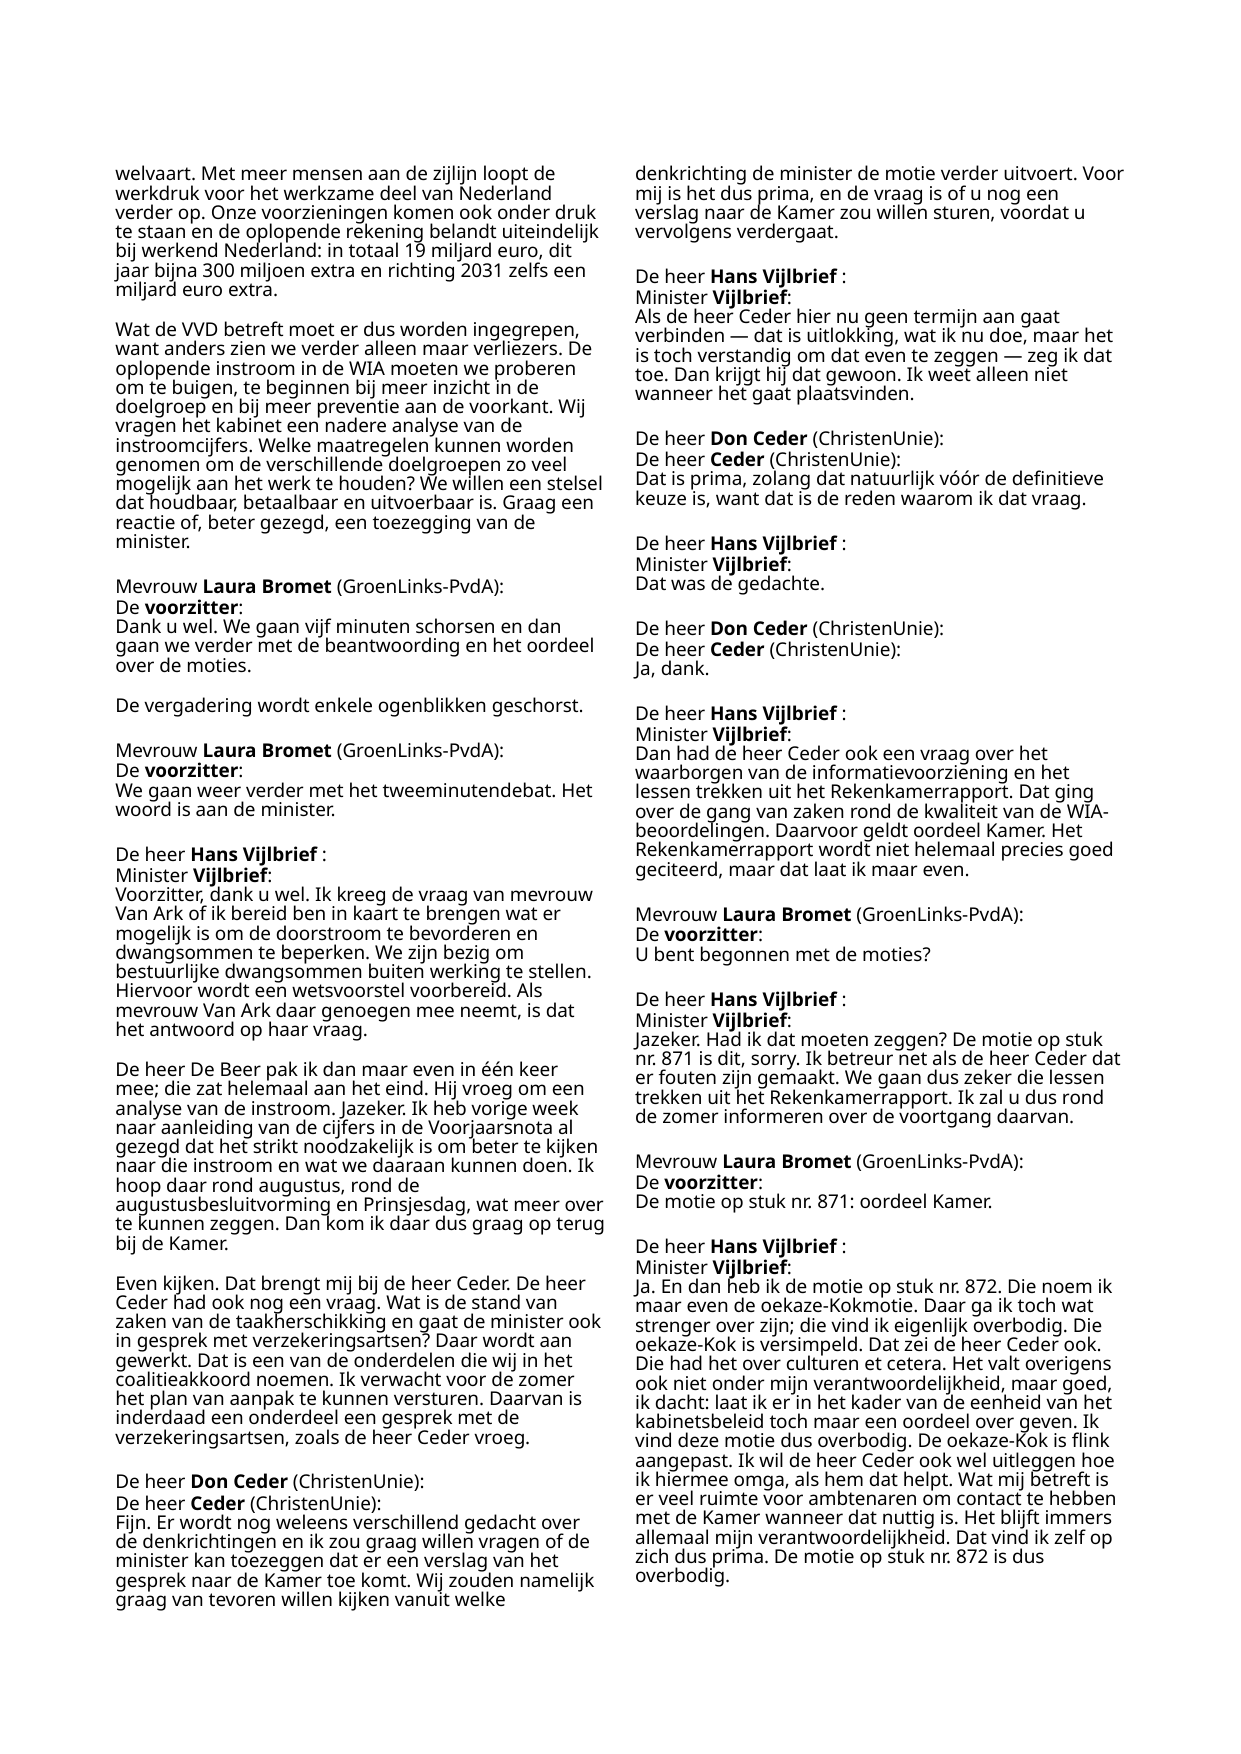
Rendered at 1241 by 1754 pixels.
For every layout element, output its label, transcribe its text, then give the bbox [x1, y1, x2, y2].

text De heer De Beer pak ik dan maar even in één keer mee; die zat helemaal aan het eind. Hij vroeg om een analyse van de instroom. Jazeker. Ik heb vorige week naar aanleiding van de cijfers in de Voorjaarsnota al gezegd dat het strikt noodzakelijk is om beter te kijken naar die instroom en wat we daaraan kunnen doen. Ik hoop daar rond augustus, rond de augustusbesluitvorming en Prinsjesdag, wat meer over te kunnen zeggen. Dan kom ik daar dus graag op terug bij de Kamer. [115, 1061, 605, 1254]
text Minister Vijlbrief: [635, 726, 1125, 745]
text Minister Vijlbrief: [115, 867, 605, 886]
text Fijn. Er wordt nog weleens verschillend gedacht over de denkrichtingen en ik zou graag willen vragen of de minister kan toezeggen dat er een verslag van het gesprek naar de Kamer toe komt. Wij zouden namelijk graag van tevoren willen kijken vanuit welke [115, 1514, 605, 1610]
text Wat de VVD betreft moet er dus worden ingegrepen, want anders zien we verder alleen maar verliezers. De oplopende instroom in de WIA moeten we proberen om te buigen, te beginnen bij meer inzicht in de doelgroep en bij meer preventie aan de voorkant. Wij vragen het kabinet een nadere analyse van de instroomcijfers. Welke maatregelen kunnen worden genomen om de verschillende doelgroepen zo veel mogelijk aan het werk te houden? We willen een stelsel dat houdbaar, betaalbaar en uitvoerbaar is. Graag een reactie of, beter gezegd, een toezegging van de minister. [115, 321, 605, 552]
text De voorzitter: [115, 762, 605, 782]
text Ja. En dan heb ik de motie op stuk nr. 872. Die noem ik maar even de oekaze-Kokmotie. Daar ga ik toch wat strenger over zijn; die vind ik eigenlijk overbodig. Die oekaze-Kok is versimpeld. Dat zei de heer Ceder ook. Die had het over culturen et cetera. Het valt overigens ook niet onder mijn verantwoordelijkheid, maar goed, ik dacht: laat ik er in het kader van de eenheid van het kabinetsbeleid toch maar een oordeel over geven. Ik vind deze motie dus overbodig. De oekaze-Kok is flink aangepast. Ik wil de heer Ceder ook wel uitleggen hoe ik hiermee omga, als hem dat helpt. Wat mij betreft is er veel ruimte voor ambtenaren om contact te hebben met de Kamer wanneer dat nuttig is. Het blijft immers allemaal mijn verantwoordelijkheid. Dat vind ik zelf op zich dus prima. De motie op stuk nr. 872 is dus overbodig. [635, 1278, 1125, 1586]
text Mevrouw Laura Bromet (GroenLinks-PvdA): [115, 737, 605, 762]
text Dat is prima, zolang dat natuurlijk vóór de definitieve keuze is, want dat is de reden waarom ik dat vraag. [635, 470, 1125, 509]
text De voorzitter: [635, 1174, 1125, 1193]
text Even kijken. Dat brengt mij bij de heer Ceder. De heer Ceder had ook nog een vraag. Wat is de stand van zaken van de taakherschikking en gaat de minister ook in gesprek met verzekeringsartsen? Daar wordt aan gewerkt. Dat is een van de onderdelen die wij in het coalitieakkoord noemen. Ik verwacht voor de zomer het plan van aanpak te kunnen versturen. Daarvan is inderdaad een onderdeel een gesprek met de verzekeringsartsen, zoals de heer Ceder vroeg. [115, 1274, 605, 1448]
text Dank u wel. We gaan vijf minuten schorsen en dan gaan we verder met de beantwoording en het oordeel over de moties. [115, 618, 605, 676]
text De heer Hans Vijlbrief : [635, 263, 1125, 289]
text De motie op stuk nr. 871: oordeel Kamer. [635, 1193, 1125, 1212]
text Minister Vijlbrief: [635, 1259, 1125, 1278]
text De heer Don Ceder (ChristenUnie): [635, 615, 1125, 641]
text De voorzitter: [115, 599, 605, 618]
text De heer Hans Vijlbrief : [635, 700, 1125, 726]
text Minister Vijlbrief: [635, 1012, 1125, 1031]
text De heer Hans Vijlbrief : [635, 986, 1125, 1012]
text Mevrouw Laura Bromet (GroenLinks-PvdA): [635, 901, 1125, 926]
text De heer Hans Vijlbrief : [635, 1233, 1125, 1259]
text denkrichting de minister de motie verder uitvoert. Voor mij is het dus prima, en de vraag is of u nog een verslag naar de Kamer zou willen sturen, voordat u vervolgens verdergaat. [635, 165, 1125, 242]
text Jazeker. Had ik dat moeten zeggen? De motie op stuk nr. 871 is dit, sorry. Ik betreur net als de heer Ceder dat er fouten zijn gemaakt. We gaan dus zeker die lessen trekken uit het Rekenkamerrapport. Ik zal u dus rond de zomer informeren over de voortgang daarvan. [635, 1031, 1125, 1127]
text De heer Don Ceder (ChristenUnie): [115, 1469, 605, 1494]
text De heer Ceder (ChristenUnie): [635, 641, 1125, 660]
text Mevrouw Laura Bromet (GroenLinks-PvdA): [115, 573, 605, 599]
text Minister Vijlbrief: [635, 289, 1125, 308]
text Als de heer Ceder hier nu geen termijn aan gaat verbinden — dat is uitlokking, wat ik nu doe, maar het is toch verstandig om dat even te zeggen — zeg ik dat toe. Dan krijgt hij dat gewoon. Ik weet alleen niet wanneer het gaat plaatsvinden. [635, 308, 1125, 404]
text We gaan weer verder met het tweeminutendebat. Het woord is aan de minister. [115, 782, 605, 820]
text De heer Hans Vijlbrief : [635, 530, 1125, 556]
text U bent begonnen met de moties? [635, 946, 1125, 965]
text De heer Don Ceder (ChristenUnie): [635, 425, 1125, 451]
text Voorzitter, dank u wel. Ik kreeg de vraag van mevrouw Van Ark of ik bereid ben in kaart te brengen wat er mogelijk is om de doorstroom te bevorderen en dwangsommen te beperken. We zijn bezig om bestuurlijke dwangsommen buiten werking te stellen. Hiervoor wordt een wetsvoorstel voorbereid. Als mevrouw Van Ark daar genoegen mee neemt, is dat het antwoord op haar vraag. [115, 886, 605, 1040]
text Mevrouw Laura Bromet (GroenLinks-PvdA): [635, 1148, 1125, 1174]
text Dat was de gedachte. [635, 575, 1125, 594]
text De heer Ceder (ChristenUnie): [635, 451, 1125, 470]
text Minister Vijlbrief: [635, 556, 1125, 575]
text De heer Hans Vijlbrief : [115, 841, 605, 867]
text De voorzitter: [635, 926, 1125, 946]
text Dan had de heer Ceder ook een vraag over het waarborgen van de informatievoorziening en het lessen trekken uit het Rekenkamerrapport. Dat ging over de gang van zaken rond de kwaliteit van de WIA-beoordelingen. Daarvoor geldt oordeel Kamer. Het Rekenkamerrapport wordt niet helemaal precies goed geciteerd, maar dat laat ik maar even. [635, 745, 1125, 880]
text Ja, dank. [635, 660, 1125, 679]
text welvaart. Met meer mensen aan de zijlijn loopt de werkdruk voor het werkzame deel van Nederland verder op. Onze voorzieningen komen ook onder druk te staan en de oplopende rekening belandt uiteindelijk bij werkend Nederland: in totaal 19 miljard euro, dit jaar bijna 300 miljoen extra en richting 2031 zelfs een miljard euro extra. [115, 165, 605, 300]
text De vergadering wordt enkele ogenblikken geschorst. [115, 697, 605, 716]
text De heer Ceder (ChristenUnie): [115, 1494, 605, 1514]
